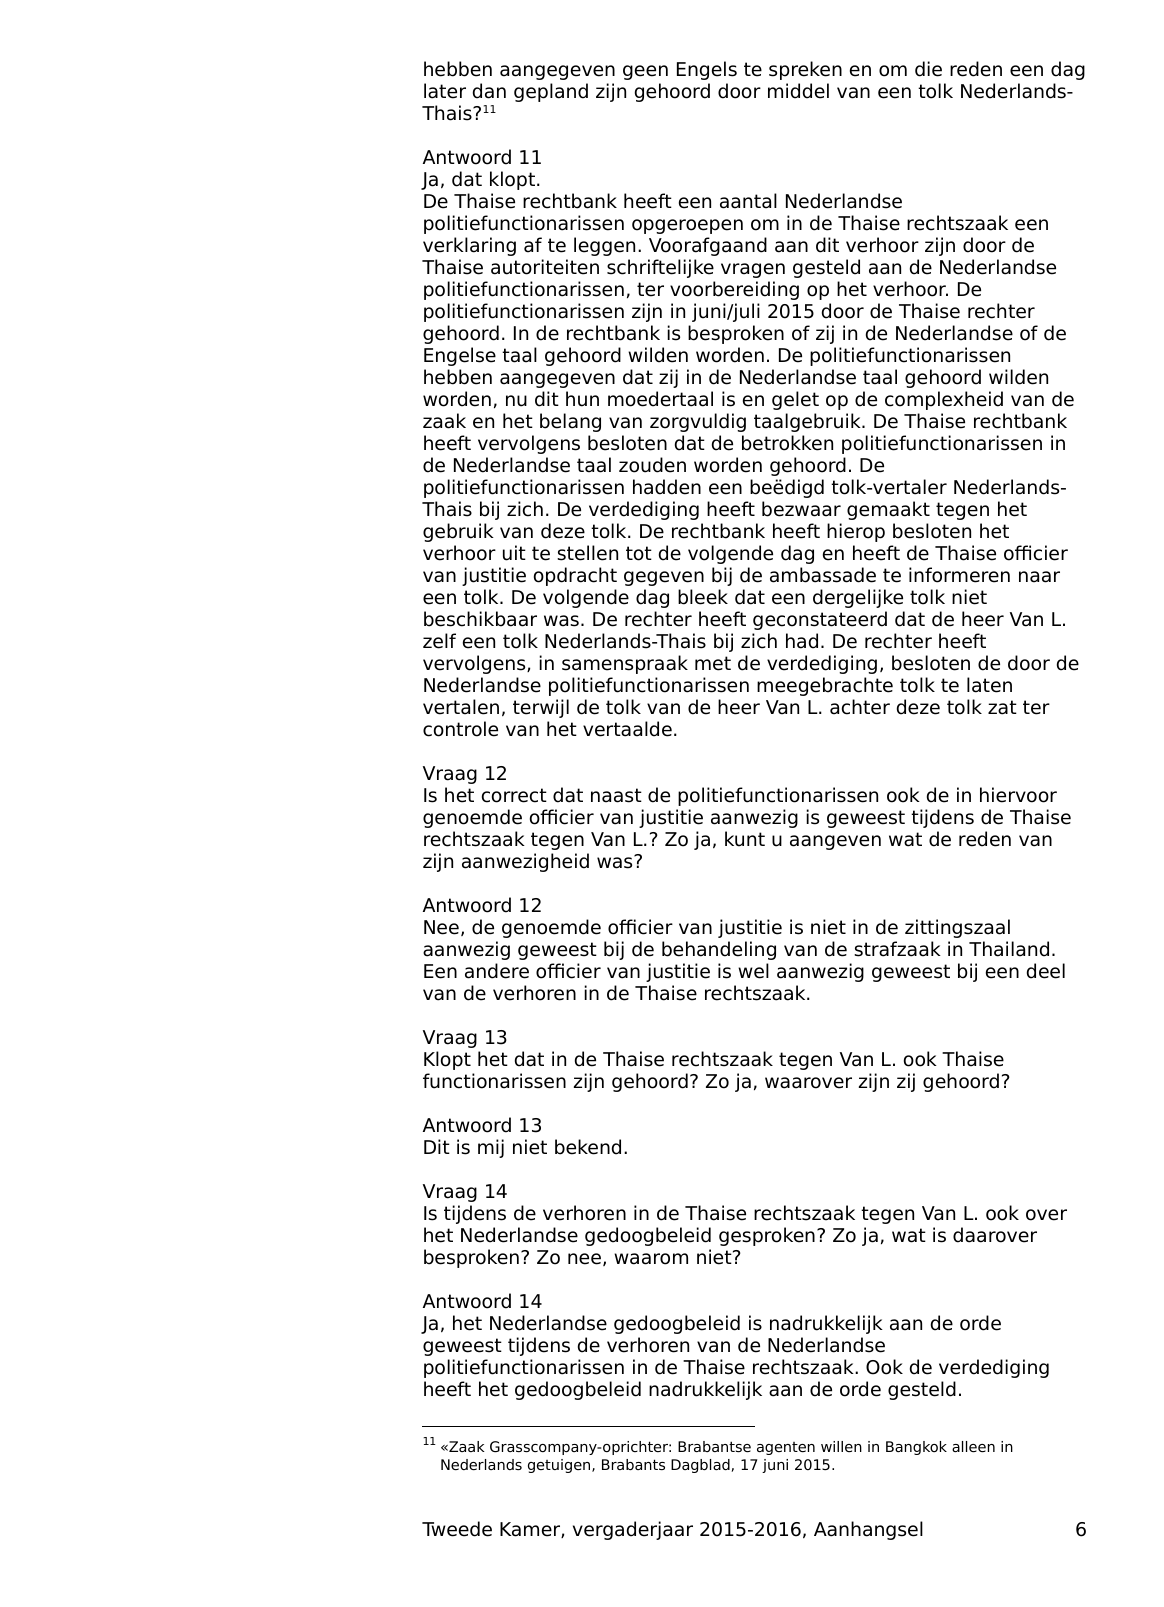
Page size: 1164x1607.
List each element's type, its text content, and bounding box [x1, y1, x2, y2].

text Antwoord 14 [422, 1291, 1087, 1313]
text De Thaise rechtbank heeft een aantal Nederlandse politiefunctionarissen opgeroepen om in de Thaise rechtszaak een verklaring af te leggen. Voorafgaand aan dit verhoor zijn door de Thaise autoriteiten schriftelijke vragen gesteld aan de Nederlandse politiefunctionarissen, ter voorbereiding op het verhoor. De politiefunctionarissen zijn in juni/juli 2015 door de Thaise rechter gehoord. In de rechtbank is besproken of zij in de Nederlandse of de Engelse taal gehoord wilden worden. De politiefunctionarissen hebben aangegeven dat zij in de Nederlandse taal gehoord wilden worden, nu dit hun moedertaal is en gelet op de complexheid van de zaak en het belang van zorgvuldig taalgebruik. De Thaise rechtbank heeft vervolgens besloten dat de betrokken politiefunctionarissen in de Nederlandse taal zouden worden gehoord. De politiefunctionarissen hadden een beëdigd tolk-vertaler Nederlands-Thais bij zich. De verdediging heeft bezwaar gemaakt tegen het gebruik van deze tolk. De rechtbank heeft hierop besloten het verhoor uit te stellen tot de volgende dag en heeft de Thaise officier van justitie opdracht gegeven bij de ambassade te informeren naar een tolk. De volgende dag bleek dat een dergelijke tolk niet beschikbaar was. De rechter heeft geconstateerd dat de heer Van L. zelf een tolk Nederlands-Thais bij zich had. De rechter heeft vervolgens, in samenspraak met de verdediging, besloten de door de Nederlandse politiefunctionarissen meegebrachte tolk te laten vertalen, terwijl de tolk van de heer Van L. achter deze tolk zat ter controle van het vertaalde. [422, 191, 1087, 741]
text Dit is mij niet bekend. [422, 1137, 1087, 1159]
text Antwoord 13 [422, 1115, 1087, 1137]
text Klopt het dat in de Thaise rechtszaak tegen Van L. ook Thaise functionarissen zijn gehoord? Zo ja, waarover zijn zij gehoord? [422, 1049, 1087, 1093]
text Ja, het Nederlandse gedoogbeleid is nadrukkelijk aan de orde geweest tijdens de verhoren van de Nederlandse politiefunctionarissen in de Thaise rechtszaak. Ook de verdediging heeft het gedoogbeleid nadrukkelijk aan de orde gesteld. [422, 1313, 1087, 1401]
text «Zaak Grasscompany-oprichter: Brabantse agenten willen in Bangkok alleen in Nederlands getuigen, Brabants Dagblad, 17 juni 2015. [422, 1435, 1087, 1474]
text Antwoord 12 [422, 895, 1087, 917]
text Vraag 13 [422, 1027, 1087, 1049]
text Nee, de genoemde officier van justitie is niet in de zittingszaal aanwezig geweest bij de behandeling van de strafzaak in Thailand. Een andere officier van justitie is wel aanwezig geweest bij een deel van de verhoren in de Thaise rechtszaak. [422, 917, 1087, 1005]
text Vraag 14 [422, 1181, 1087, 1203]
text Antwoord 11 [422, 147, 1087, 169]
text Ja, dat klopt. [422, 169, 1087, 191]
text hebben aangegeven geen Engels te spreken en om die reden een dag later dan gepland zijn gehoord door middel van een tolk Nederlands-Thais? [422, 59, 1087, 125]
text Is tijdens de verhoren in de Thaise rechtszaak tegen Van L. ook over het Nederlandse gedoogbeleid gesproken? Zo ja, wat is daarover besproken? Zo nee, waarom niet? [422, 1203, 1087, 1269]
text Vraag 12 [422, 763, 1087, 785]
text Is het correct dat naast de politiefunctionarissen ook de in hiervoor genoemde officier van justitie aanwezig is geweest tijdens de Thaise rechtszaak tegen Van L.? Zo ja, kunt u aangeven wat de reden van zijn aanwezigheid was? [422, 785, 1087, 873]
